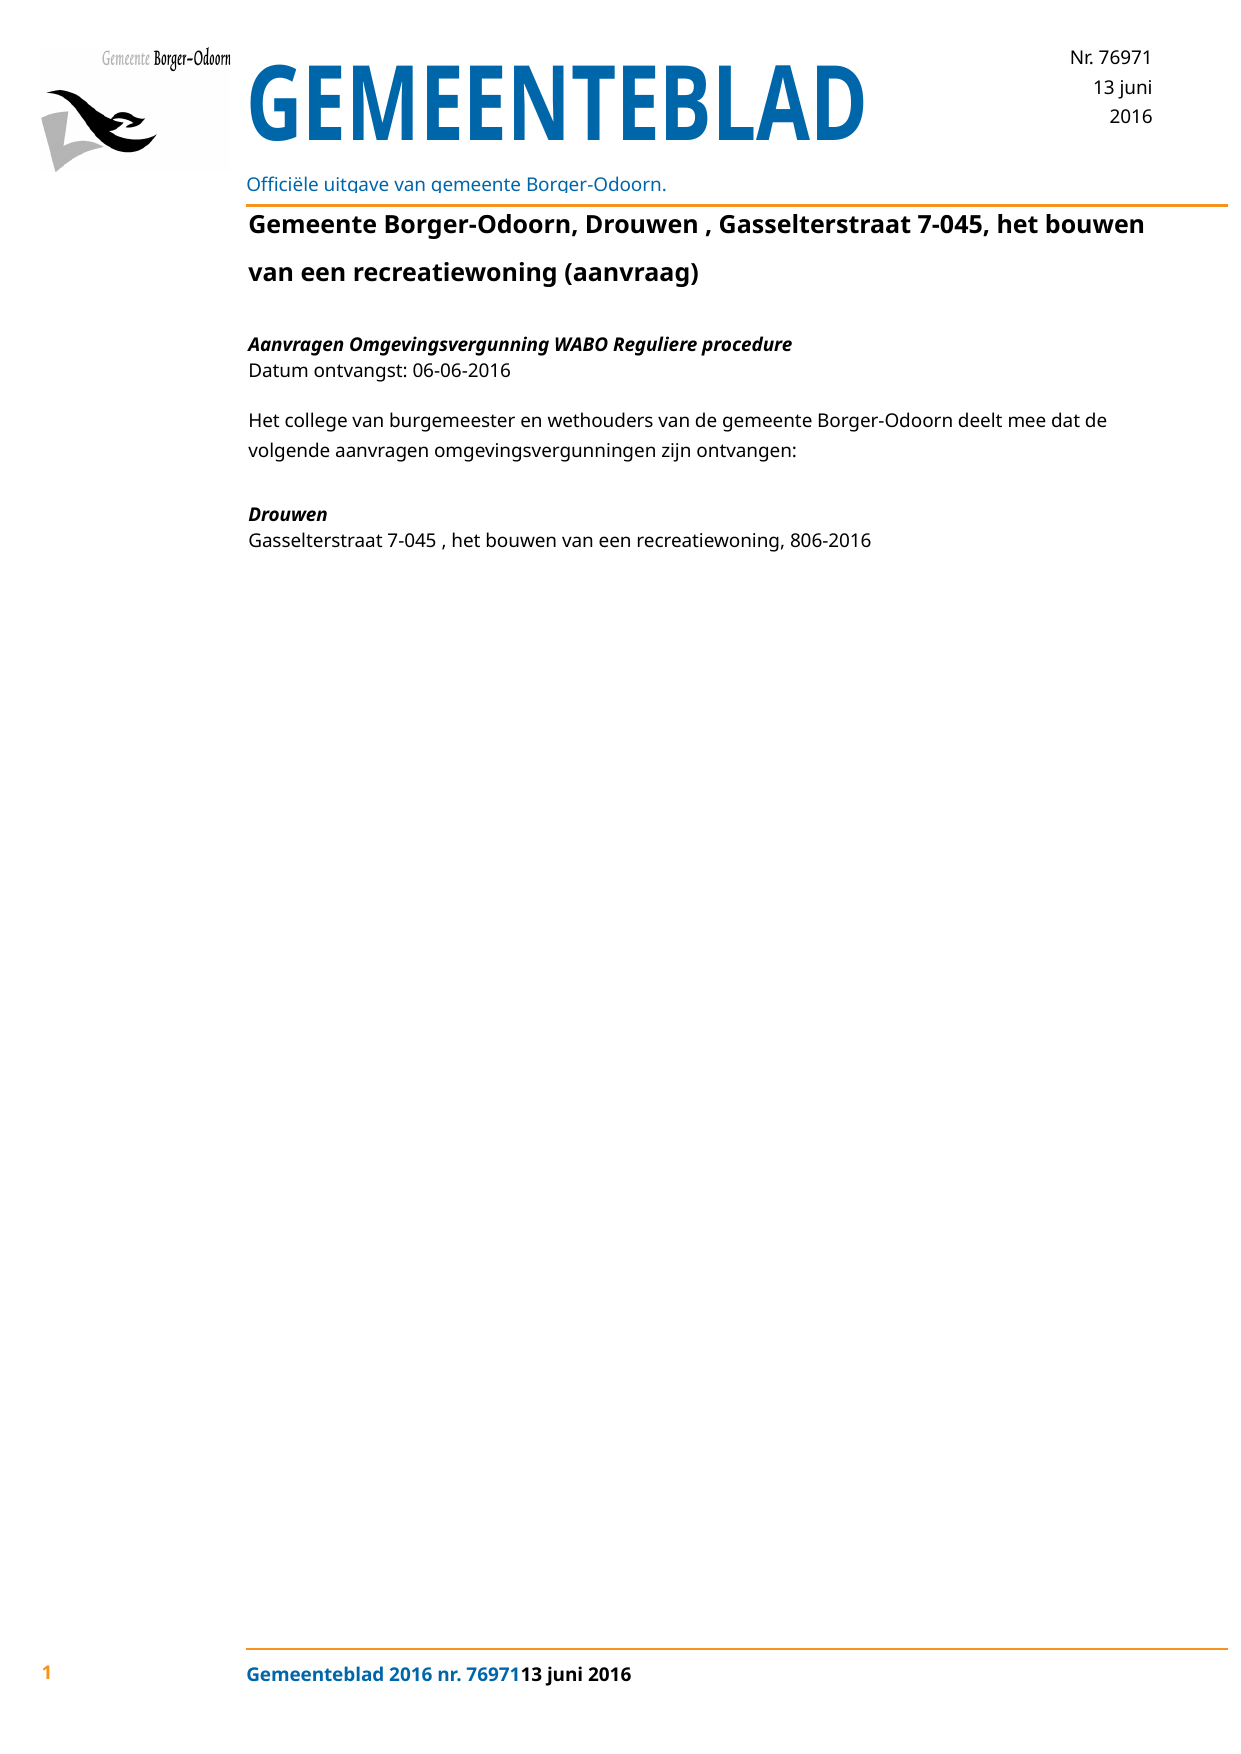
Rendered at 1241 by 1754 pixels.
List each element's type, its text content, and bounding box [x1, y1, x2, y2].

text Drouwen [248, 501, 1152, 527]
text Aanvragen Omgevingsvergunning WABO Reguliere procedure [248, 331, 1152, 357]
picture [41, 47, 231, 172]
text Het college van burgemeester en wethouders van de gemeente Borger-Odoorn deelt mee dat de volgende aanvragen omgevingsvergunningen zijn ontvangen: [248, 408, 1152, 463]
text Gasselterstraat 7-045 , het bouwen van een recreatiewoning, 806-2016 [248, 527, 1152, 553]
text Datum ontvangst: 06-06-2016 [248, 357, 1152, 383]
text Gemeente Borger-Odoorn, Drouwen , Gasselterstraat 7-045, het bouwen van een recreatiewoning (aanvraag) [248, 207, 1152, 288]
